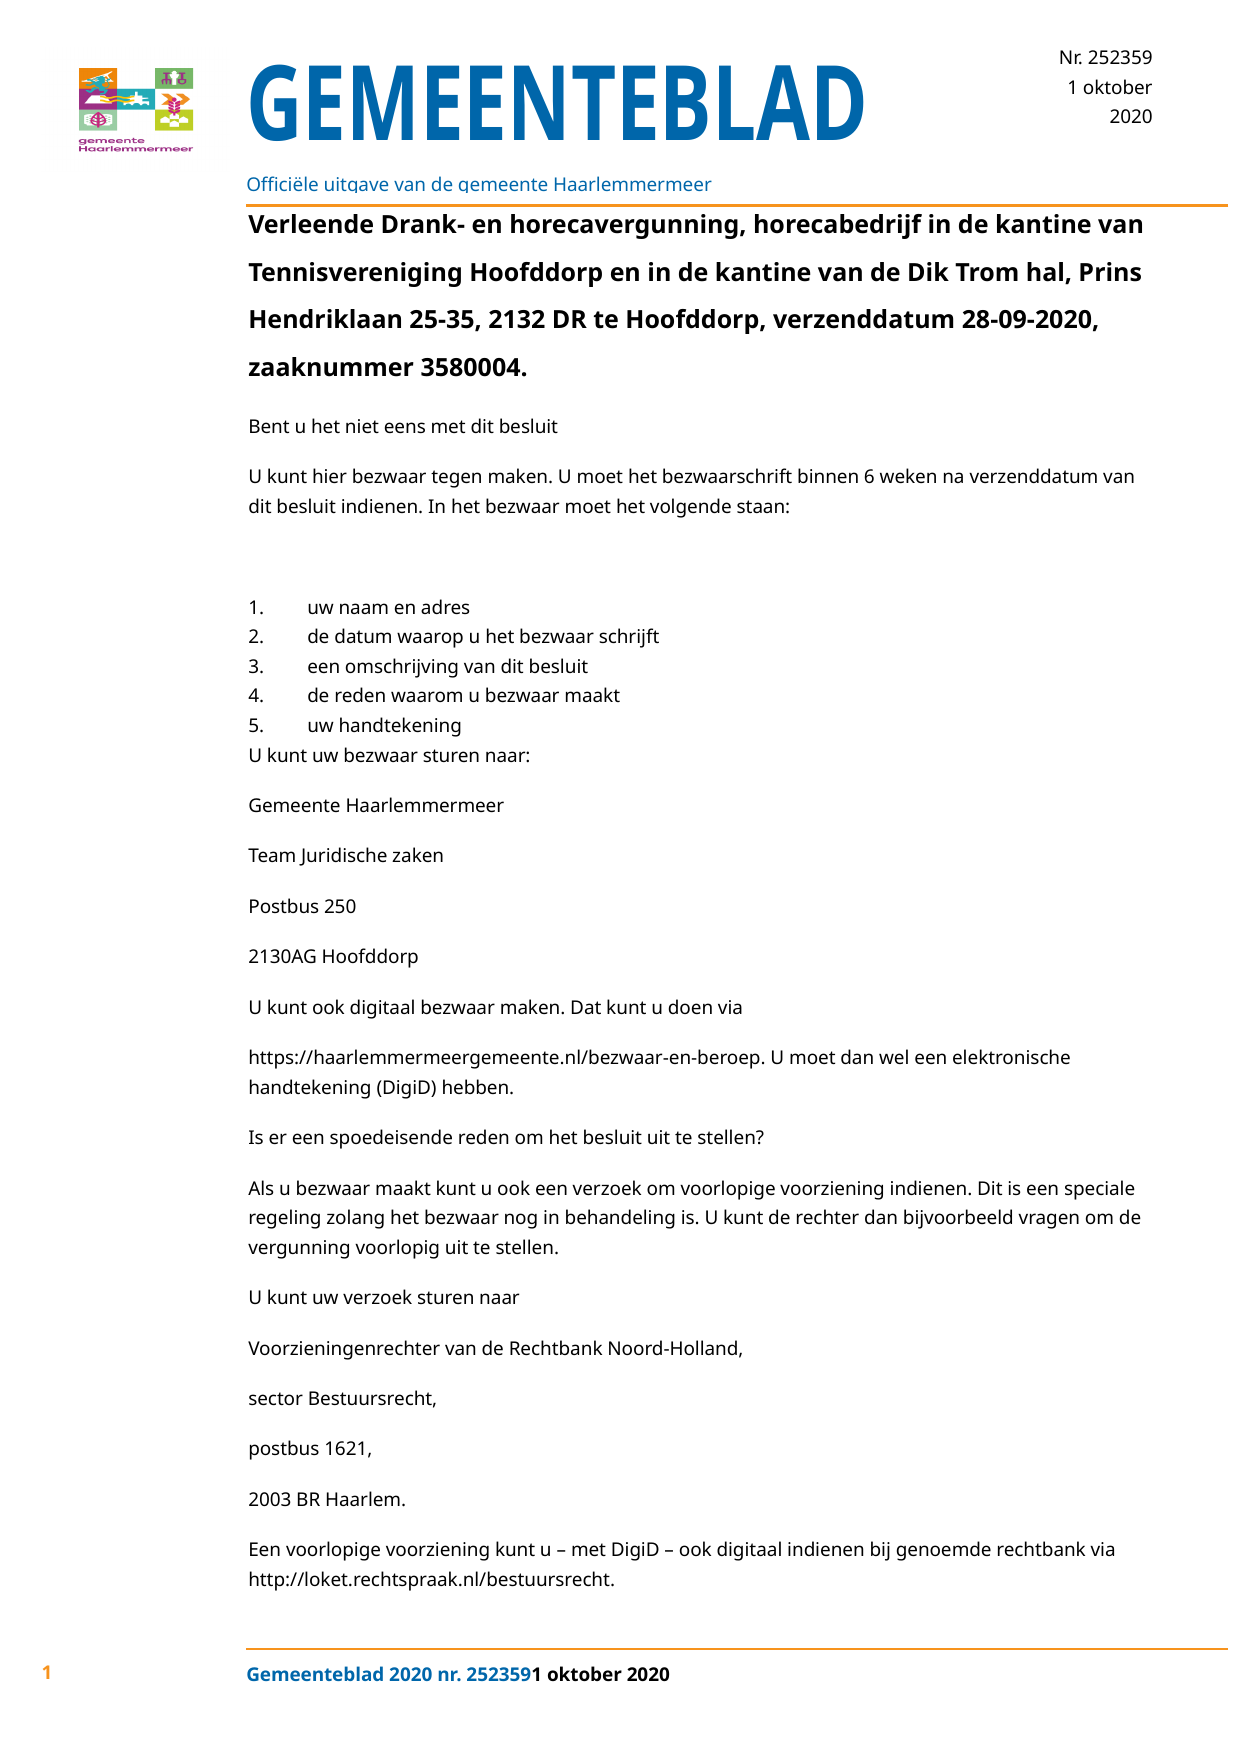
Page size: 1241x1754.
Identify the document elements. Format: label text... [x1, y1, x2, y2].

text U kunt ook digitaal bezwaar maken. Dat kunt u doen via [248, 994, 1152, 1020]
text postbus 1621, [248, 1436, 1152, 1461]
text Postbus 250 [248, 893, 1152, 919]
text Bent u het niet eens met dit besluit [248, 413, 1152, 439]
text Team Juridische zaken [248, 843, 1152, 868]
text Verleende Drank- en horecavergunning, horecabedrijf in de kantine van Tennisvereniging Hoofddorp en in de kantine van de Dik Trom hal, Prins Hendriklaan 25-35, 2132 DR te Hoofddorp, verzenddatum 28-09-2020, zaaknummer 3580004. [248, 207, 1152, 384]
text Een voorlopige voorziening kunt u – met DigiD – ook digitaal indienen bij genoemde rechtbank via http://loket.rechtspraak.nl/bestuursrecht. [248, 1536, 1152, 1592]
list een omschrijving van dit besluit [248, 653, 1152, 679]
list de datum waarop u het bezwaar schrijft [248, 623, 1152, 649]
text 2130AG Hoofddorp [248, 943, 1152, 969]
text Gemeente Haarlemmermeer [248, 792, 1152, 818]
text Als u bezwaar maakt kunt u ook een verzoek om voorlopige voorziening indienen. Dit is een speciale regeling zolang het bezwaar nog in behandeling is. U kunt de rechter dan bijvoorbeeld vragen om de vergunning voorlopig uit te stellen. [248, 1175, 1152, 1260]
text U kunt uw bezwaar sturen naar: [248, 742, 1152, 768]
list de reden waarom u bezwaar maakt [248, 683, 1152, 708]
list uw naam en adres [248, 594, 1152, 620]
text sector Bestuursrecht, [248, 1385, 1152, 1411]
text U kunt uw verzoek sturen naar [248, 1284, 1152, 1310]
text Is er een spoedeisende reden om het besluit uit te stellen? [248, 1124, 1152, 1150]
picture [41, 47, 231, 172]
list uw handtekening [248, 712, 1152, 738]
text https://haarlemmermeergemeente.nl/bezwaar-en-beroep. U moet dan wel een elektronische handtekening (DigiD) hebben. [248, 1044, 1152, 1100]
text U kunt hier bezwaar tegen maken. U moet het bezwaarschrift binnen 6 weken na verzenddatum van dit besluit indienen. In het bezwaar moet het volgende staan: [248, 463, 1152, 519]
text 2003 BR Haarlem. [248, 1486, 1152, 1512]
text Voorzieningenrechter van de Rechtbank Noord-Holland, [248, 1335, 1152, 1361]
